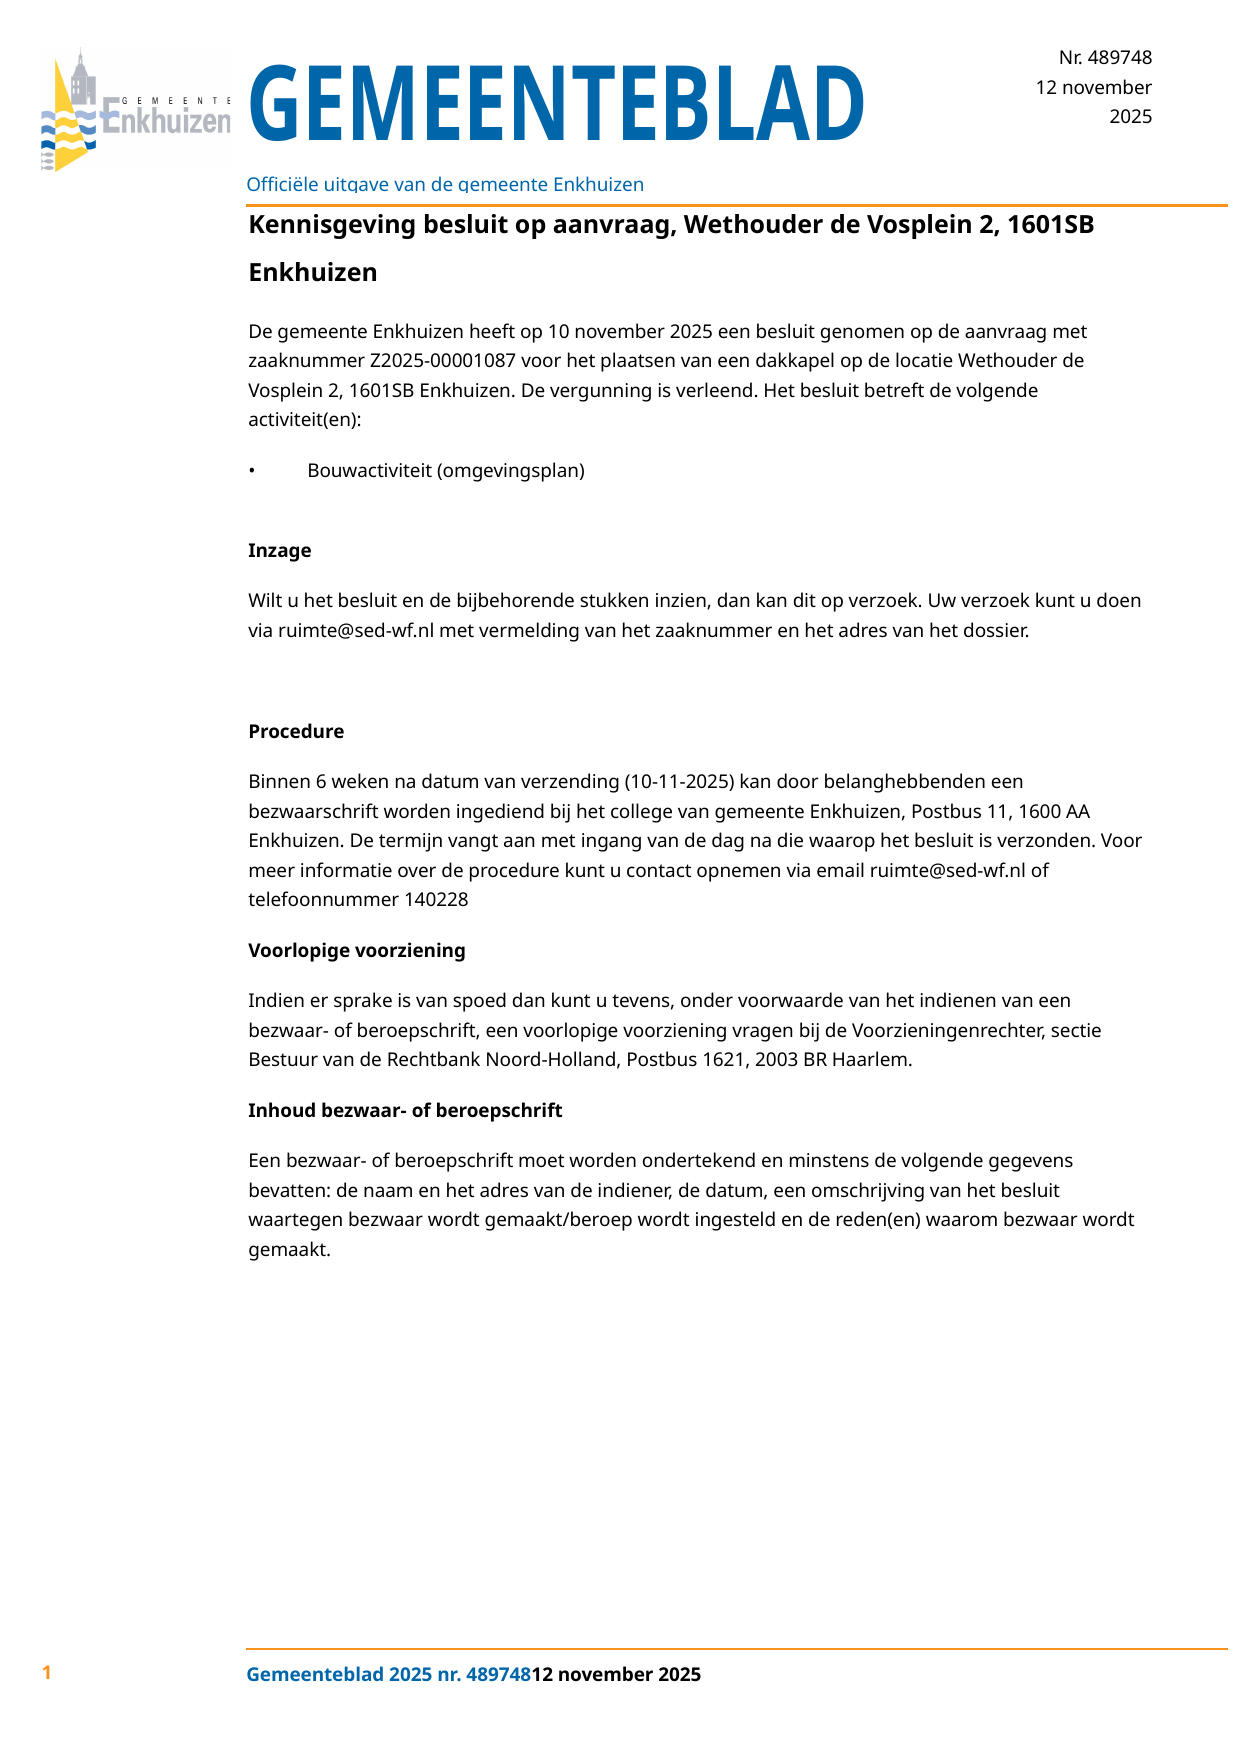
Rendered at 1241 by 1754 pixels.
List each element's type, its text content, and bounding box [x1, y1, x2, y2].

text Kennisgeving besluit op aanvraag, Wethouder de Vosplein 2, 1601SB Enkhuizen [248, 207, 1152, 288]
text Inhoud bezwaar- of beroepschrift [248, 1097, 1152, 1123]
text Procedure [248, 718, 1152, 744]
text De gemeente Enkhuizen heeft op 10 november 2025 een besluit genomen op de aanvraag met zaaknummer Z2025-00001087 voor het plaatsen van een dakkapel op de locatie Wethouder de Vosplein 2, 1601SB Enkhuizen. De vergunning is verleend. Het besluit betreft de volgende activiteit(en): [248, 318, 1152, 432]
text Binnen 6 weken na datum van verzending (10-11-2025) kan door belanghebbenden een bezwaarschrift worden ingediend bij het college van gemeente Enkhuizen, Postbus 11, 1600 AA Enkhuizen. De termijn vangt aan met ingang van de dag na die waarop het besluit is verzonden. Voor meer informatie over de procedure kunt u contact opnemen via email ruimte@sed-wf.nl of telefoonnummer 140228 [248, 768, 1152, 912]
text Een bezwaar- of beroepschrift moet worden ondertekend en minstens de volgende gegevens bevatten: de naam en het adres van de indiener, de datum, een omschrijving van het besluit waartegen bezwaar wordt gemaakt/beroep wordt ingesteld en de reden(en) waarom bezwaar wordt gemaakt. [248, 1147, 1152, 1262]
text Indien er sprake is van spoed dan kunt u tevens, onder voorwaarde van het indienen van een bezwaar- of beroepschrift, een voorlopige voorziening vragen bij de Voorzieningenrechter, sectie Bestuur van de Rechtbank Noord-Holland, Postbus 1621, 2003 BR Haarlem. [248, 987, 1152, 1072]
text Voorlopige voorziening [248, 937, 1152, 963]
list Bouwactiviteit (omgevingsplan) [248, 457, 1152, 483]
text Wilt u het besluit en de bijbehorende stukken inzien, dan kan dit op verzoek. Uw verzoek kunt u doen via ruimte@sed-wf.nl met vermelding van het zaaknummer en het adres van het dossier. [248, 587, 1152, 643]
picture [41, 47, 231, 172]
text Inzage [248, 537, 1152, 563]
